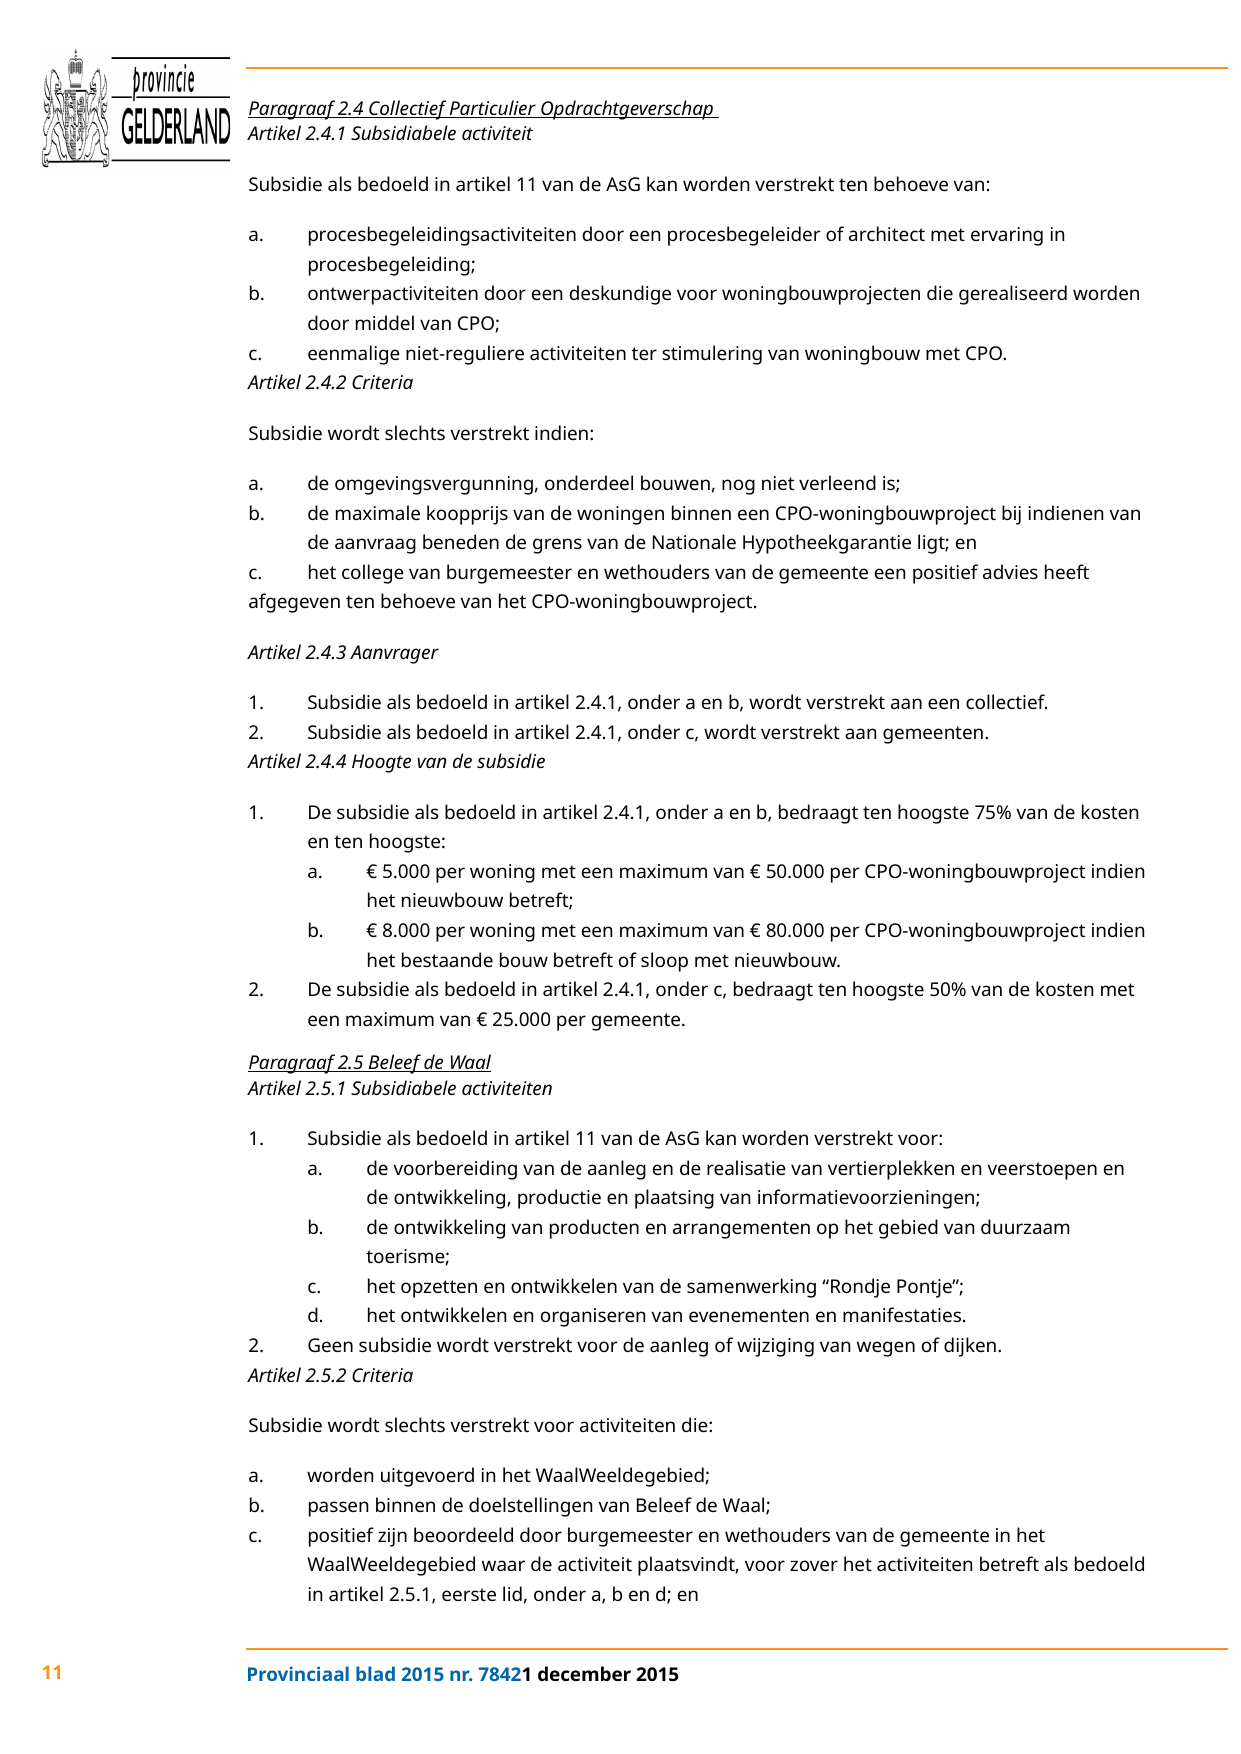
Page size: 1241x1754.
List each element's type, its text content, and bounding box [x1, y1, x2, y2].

text Paragraaf 2.5 Beleef de Waal [248, 1049, 1152, 1075]
list De subsidie als bedoeld in artikel 2.4.1, onder c, bedraagt ten hoogste 50% van de kosten met een maximum van € 25.000 per gemeente. [248, 976, 1152, 1032]
list worden uitgevoerd in het WaalWeeldegebied; [248, 1463, 1152, 1488]
list de ontwikkeling van producten en arrangementen op het gebied van duurzaam toerisme; [307, 1214, 1152, 1269]
text Subsidie wordt slechts verstrekt indien: [248, 420, 1152, 445]
list het ontwikkelen en organiseren van evenementen en manifestaties. [307, 1303, 1152, 1328]
text Artikel 2.5.1 Subsidiabele activiteiten [248, 1075, 1152, 1101]
list Geen subsidie wordt verstrekt voor de aanleg of wijziging van wegen of dijken. [248, 1332, 1152, 1358]
list positief zijn beoordeeld door burgemeester en wethouders van de gemeente in het WaalWeeldegebied waar de activiteit plaatsvindt, voor zover het activiteiten betreft als bedoeld in artikel 2.5.1, eerste lid, onder a, b en d; en [248, 1522, 1152, 1607]
list het college van burgemeester en wethouders van de gemeente een positief advies heeft [248, 559, 1152, 584]
list ontwerpactiviteiten door een deskundige voor woningbouwprojecten die gerealiseerd worden door middel van CPO; [248, 281, 1152, 336]
list de maximale koopprijs van de woningen binnen een CPO-woningbouwproject bij indienen van de aanvraag beneden de grens van de Nationale Hypotheekgarantie ligt; en [248, 500, 1152, 555]
list de voorbereiding van de aanleg en de realisatie van vertierplekken en veerstoepen en de ontwikkeling, productie en plaatsing van informatievoorzieningen; [307, 1155, 1152, 1210]
text Artikel 2.5.2 Criteria [248, 1362, 1152, 1388]
text afgegeven ten behoeve van het CPO-woningbouwproject. [248, 588, 1152, 614]
text Artikel 2.4.4 Hoogte van de subsidie [248, 748, 1152, 774]
list € 5.000 per woning met een maximum van € 50.000 per CPO-woningbouwproject indien het nieuwbouw betreft; [307, 858, 1152, 913]
list De subsidie als bedoeld in artikel 2.4.1, onder a en b, bedraagt ten hoogste 75% van de kosten en ten hoogste: [248, 799, 1152, 854]
text Artikel 2.4.1 Subsidiabele activiteit [248, 121, 1152, 146]
list eenmalige niet-reguliere activiteiten ter stimulering van woningbouw met CPO. [248, 340, 1152, 365]
list € 8.000 per woning met een maximum van € 80.000 per CPO-woningbouwproject indien het bestaande bouw betreft of sloop met nieuwbouw. [307, 917, 1152, 972]
list de omgevingsvergunning, onderdeel bouwen, nog niet verleend is; [248, 470, 1152, 496]
picture [41, 47, 231, 172]
list procesbegeleidingsactiviteiten door een procesbegeleider of architect met ervaring in procesbegeleiding; [248, 221, 1152, 277]
list Subsidie als bedoeld in artikel 2.4.1, onder c, wordt verstrekt aan gemeenten. [248, 719, 1152, 744]
list het opzetten en ontwikkelen van de samenwerking “Rondje Pontje”; [307, 1273, 1152, 1299]
text Paragraaf 2.4 Collectief Particulier Opdrachtgeverschap [248, 95, 1152, 121]
list passen binnen de doelstellingen van Beleef de Waal; [248, 1492, 1152, 1518]
text Artikel 2.4.3 Aanvrager [248, 639, 1152, 664]
text Subsidie als bedoeld in artikel 11 van de AsG kan worden verstrekt ten behoeve van: [248, 171, 1152, 197]
text Artikel 2.4.2 Criteria [248, 369, 1152, 395]
list Subsidie als bedoeld in artikel 2.4.1, onder a en b, wordt verstrekt aan een collectief. [248, 689, 1152, 715]
list Subsidie als bedoeld in artikel 11 van de AsG kan worden verstrekt voor: [248, 1125, 1152, 1151]
text Subsidie wordt slechts verstrekt voor activiteiten die: [248, 1412, 1152, 1438]
